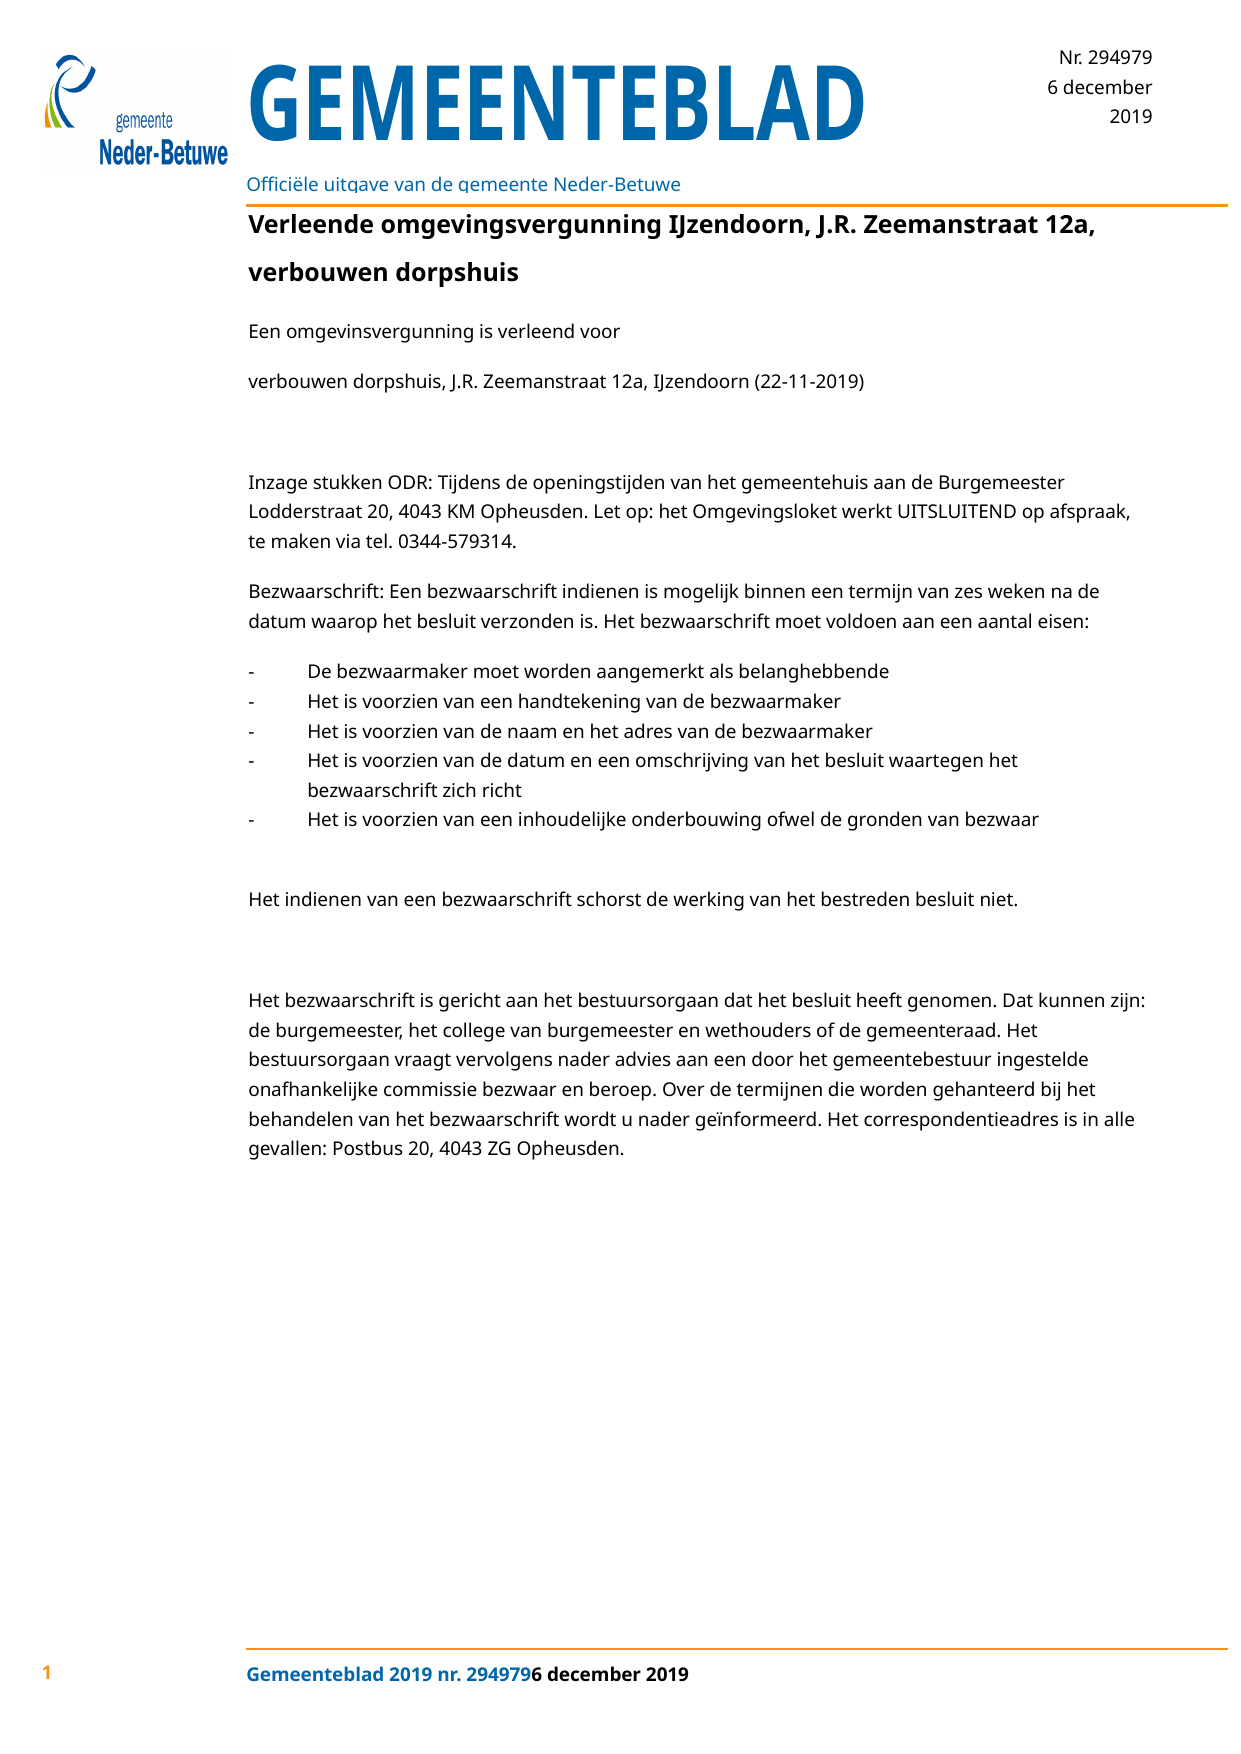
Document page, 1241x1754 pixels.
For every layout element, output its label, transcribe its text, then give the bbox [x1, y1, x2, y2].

text Het indienen van een bezwaarschrift schorst de werking van het bestreden besluit niet. [248, 887, 1152, 912]
picture [41, 47, 231, 172]
list De bezwaarmaker moet worden aangemerkt als belanghebbende [248, 659, 1152, 684]
text Verleende omgevingsvergunning IJzendoorn, J.R. Zeemanstraat 12a, verbouwen dorpshuis [248, 207, 1152, 288]
text Een omgevinsvergunning is verleend voor [248, 318, 1152, 344]
text Bezwaarschrift: Een bezwaarschrift indienen is mogelijk binnen een termijn van zes weken na de datum waarop het besluit verzonden is. Het bezwaarschrift moet voldoen aan een aantal eisen: [248, 579, 1152, 634]
list Het is voorzien van de naam en het adres van de bezwaarmaker [248, 718, 1152, 744]
list Het is voorzien van een inhoudelijke onderbouwing ofwel de gronden van bezwaar [248, 807, 1152, 832]
text Het bezwaarschrift is gericht aan het bestuursorgaan dat het besluit heeft genomen. Dat kunnen zijn: de burgemeester, het college van burgemeester en wethouders of de gemeenteraad. Het bestuursorgaan vraagt vervolgens nader advies aan een door het gemeentebestuur ingestelde onafhankelijke commissie bezwaar en beroep. Over de termijnen die worden gehanteerd bij het behandelen van het bezwaarschrift wordt u nader geïnformeerd. Het correspondentieadres is in alle gevallen: Postbus 20, 4043 ZG Opheusden. [248, 987, 1152, 1161]
text verbouwen dorpshuis, J.R. Zeemanstraat 12a, IJzendoorn (22-11-2019) [248, 368, 1152, 394]
list Het is voorzien van de datum en een omschrijving van het besluit waartegen het bezwaarschrift zich richt [248, 747, 1152, 803]
text Inzage stukken ODR: Tijdens de openingstijden van het gemeentehuis aan de Burgemeester Lodderstraat 20, 4043 KM Opheusden. Let op: het Omgevingsloket werkt UITSLUITEND op afspraak, te maken via tel. 0344-579314. [248, 469, 1152, 554]
list Het is voorzien van een handtekening van de bezwaarmaker [248, 688, 1152, 714]
